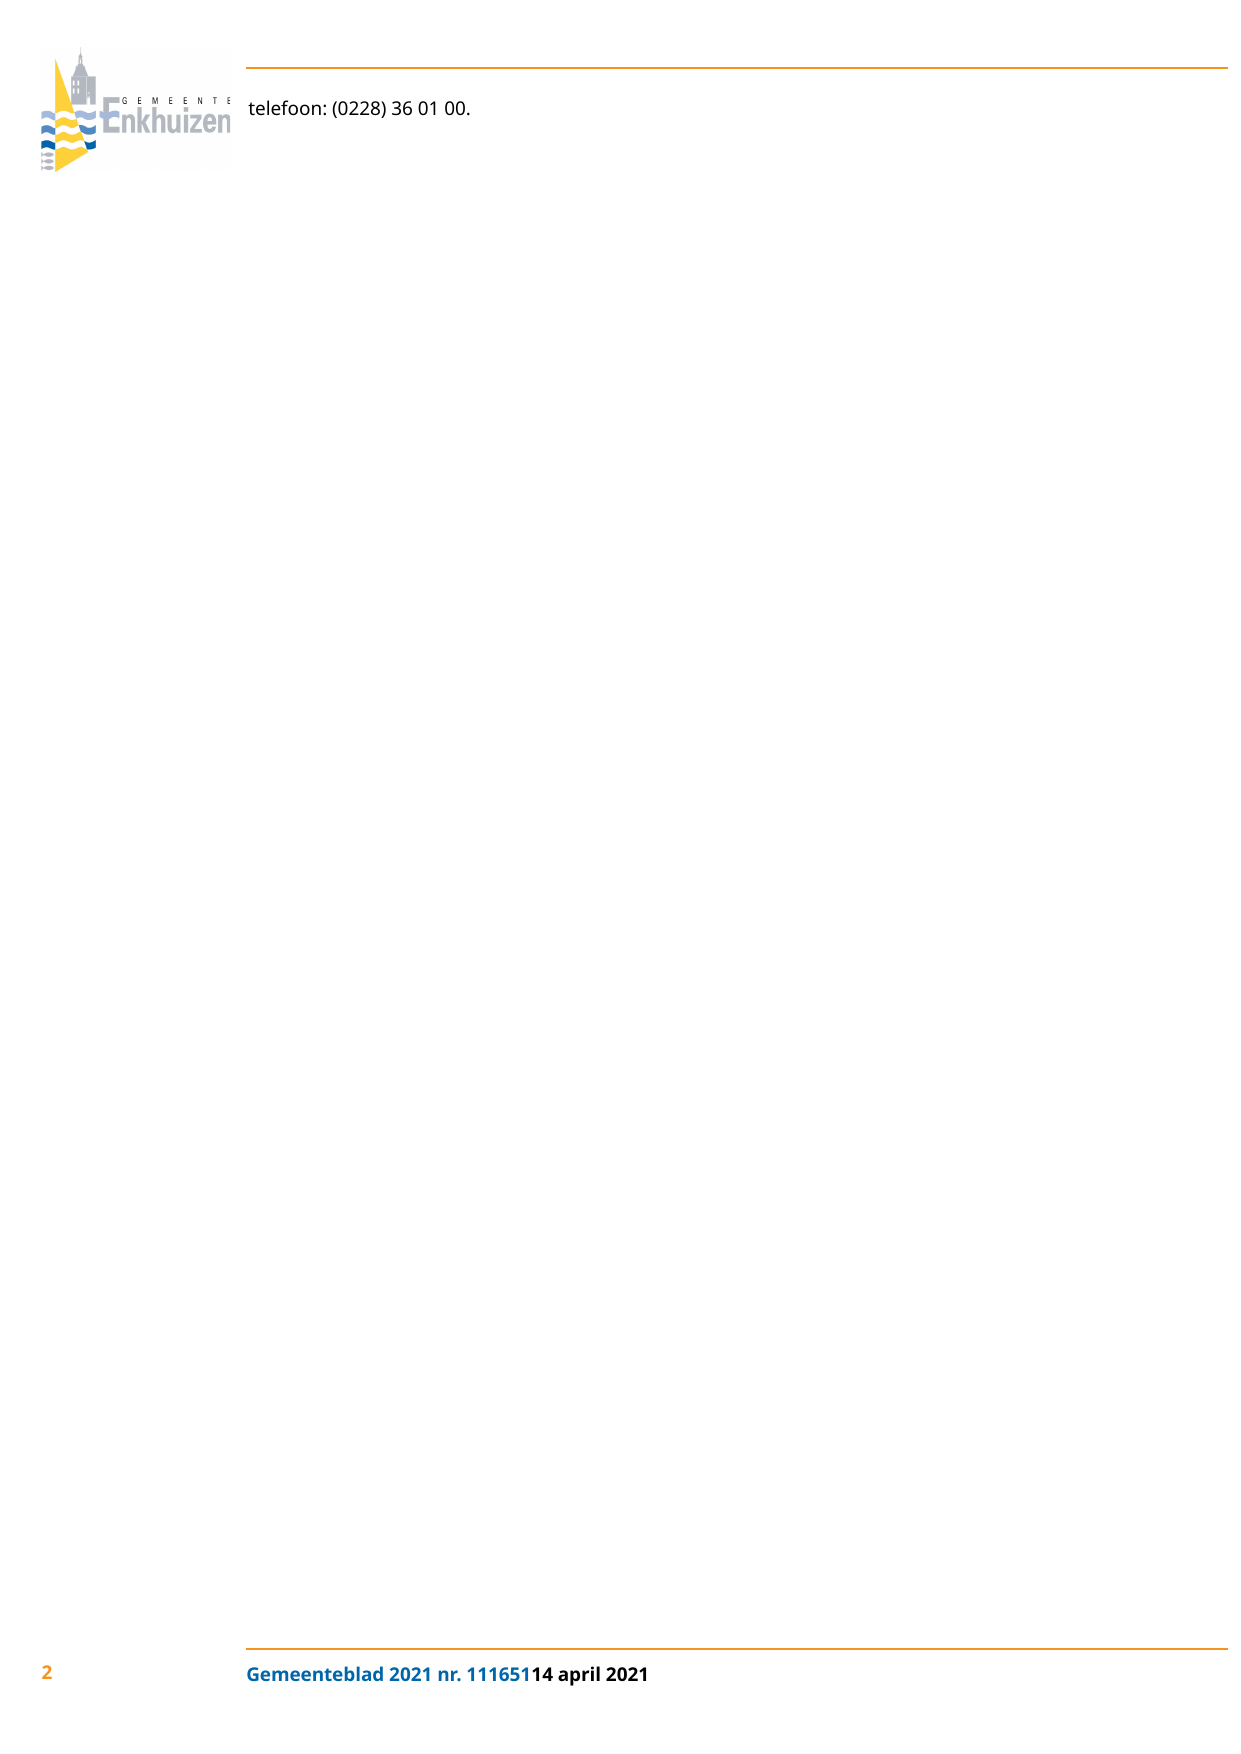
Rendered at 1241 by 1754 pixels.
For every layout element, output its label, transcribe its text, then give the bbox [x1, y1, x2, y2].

text telefoon: (0228) 36 01 00. [248, 95, 1152, 121]
picture [41, 47, 231, 172]
